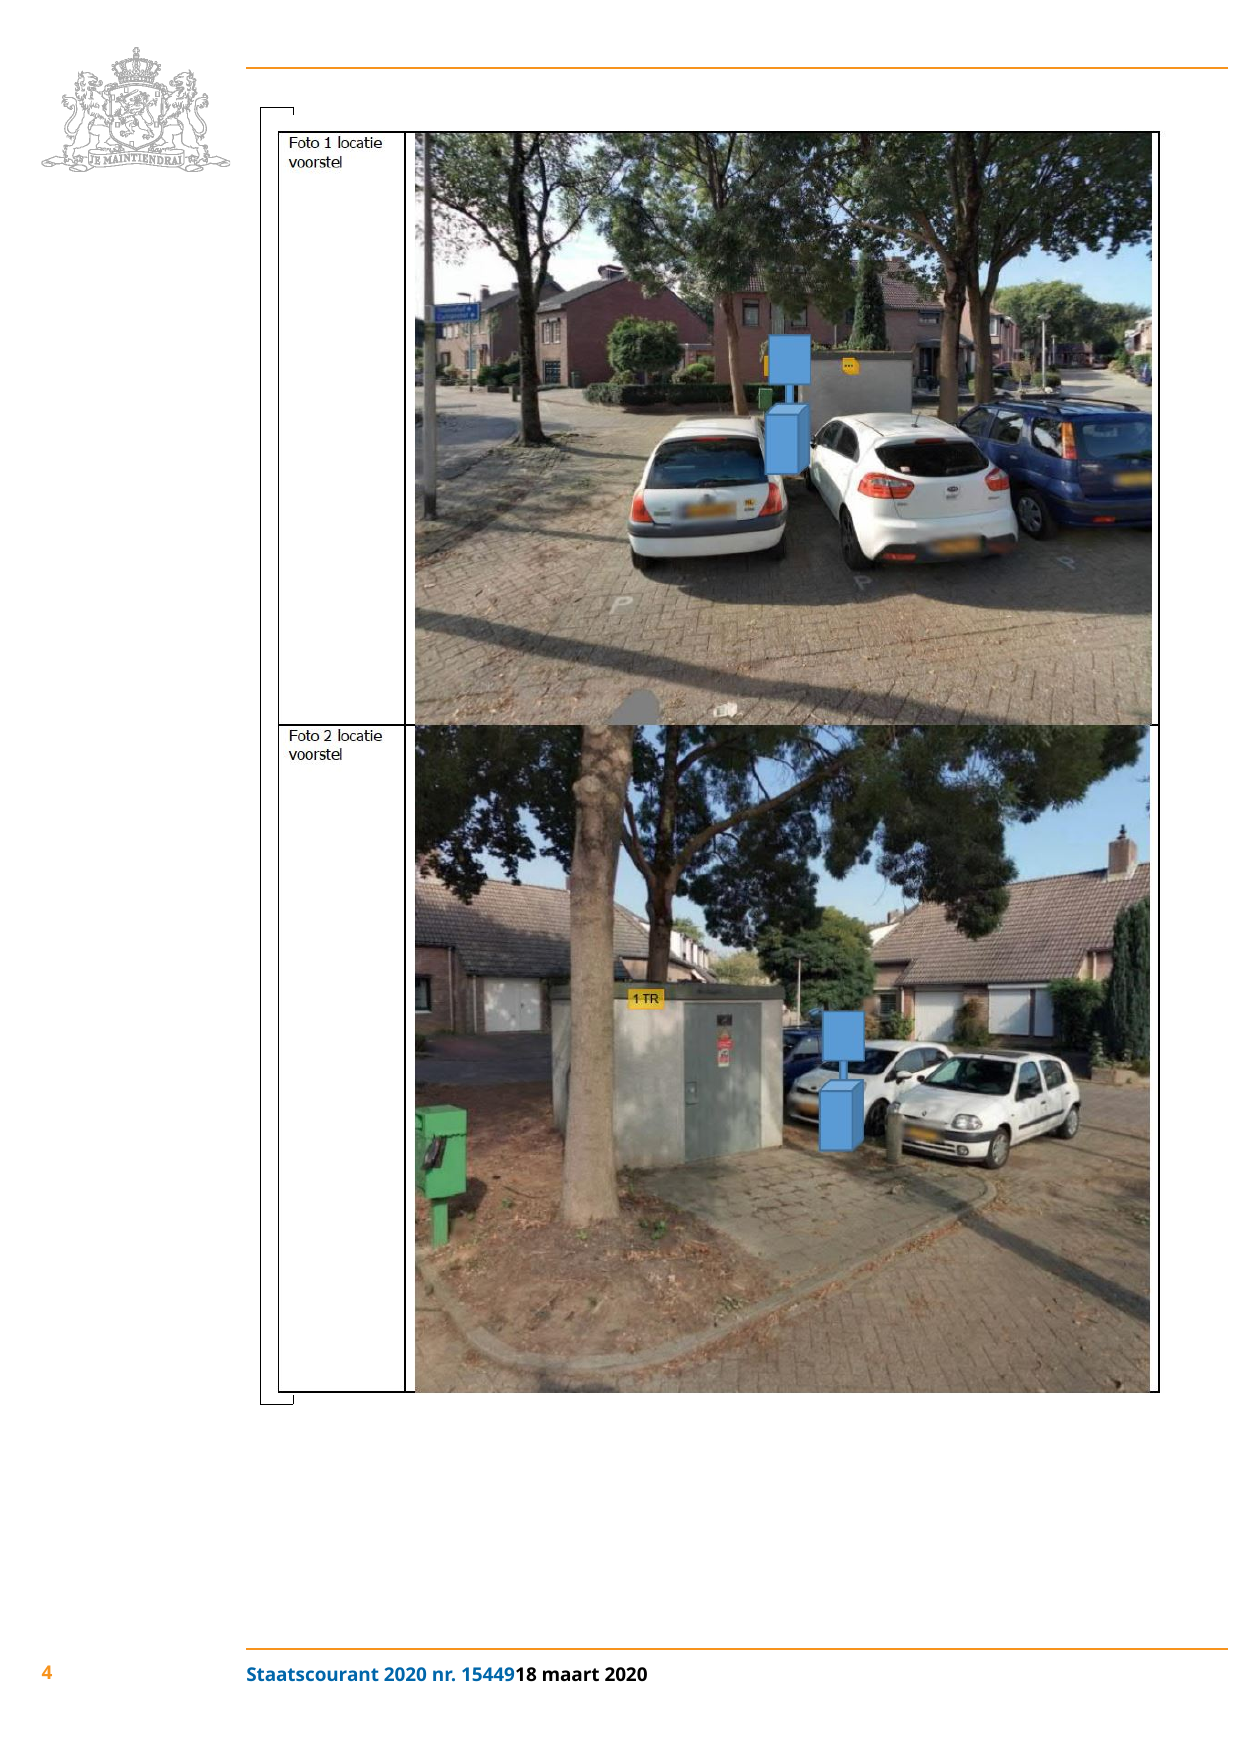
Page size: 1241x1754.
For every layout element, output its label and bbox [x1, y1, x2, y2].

picture [41, 47, 231, 172]
picture [268, 115, 1166, 1395]
